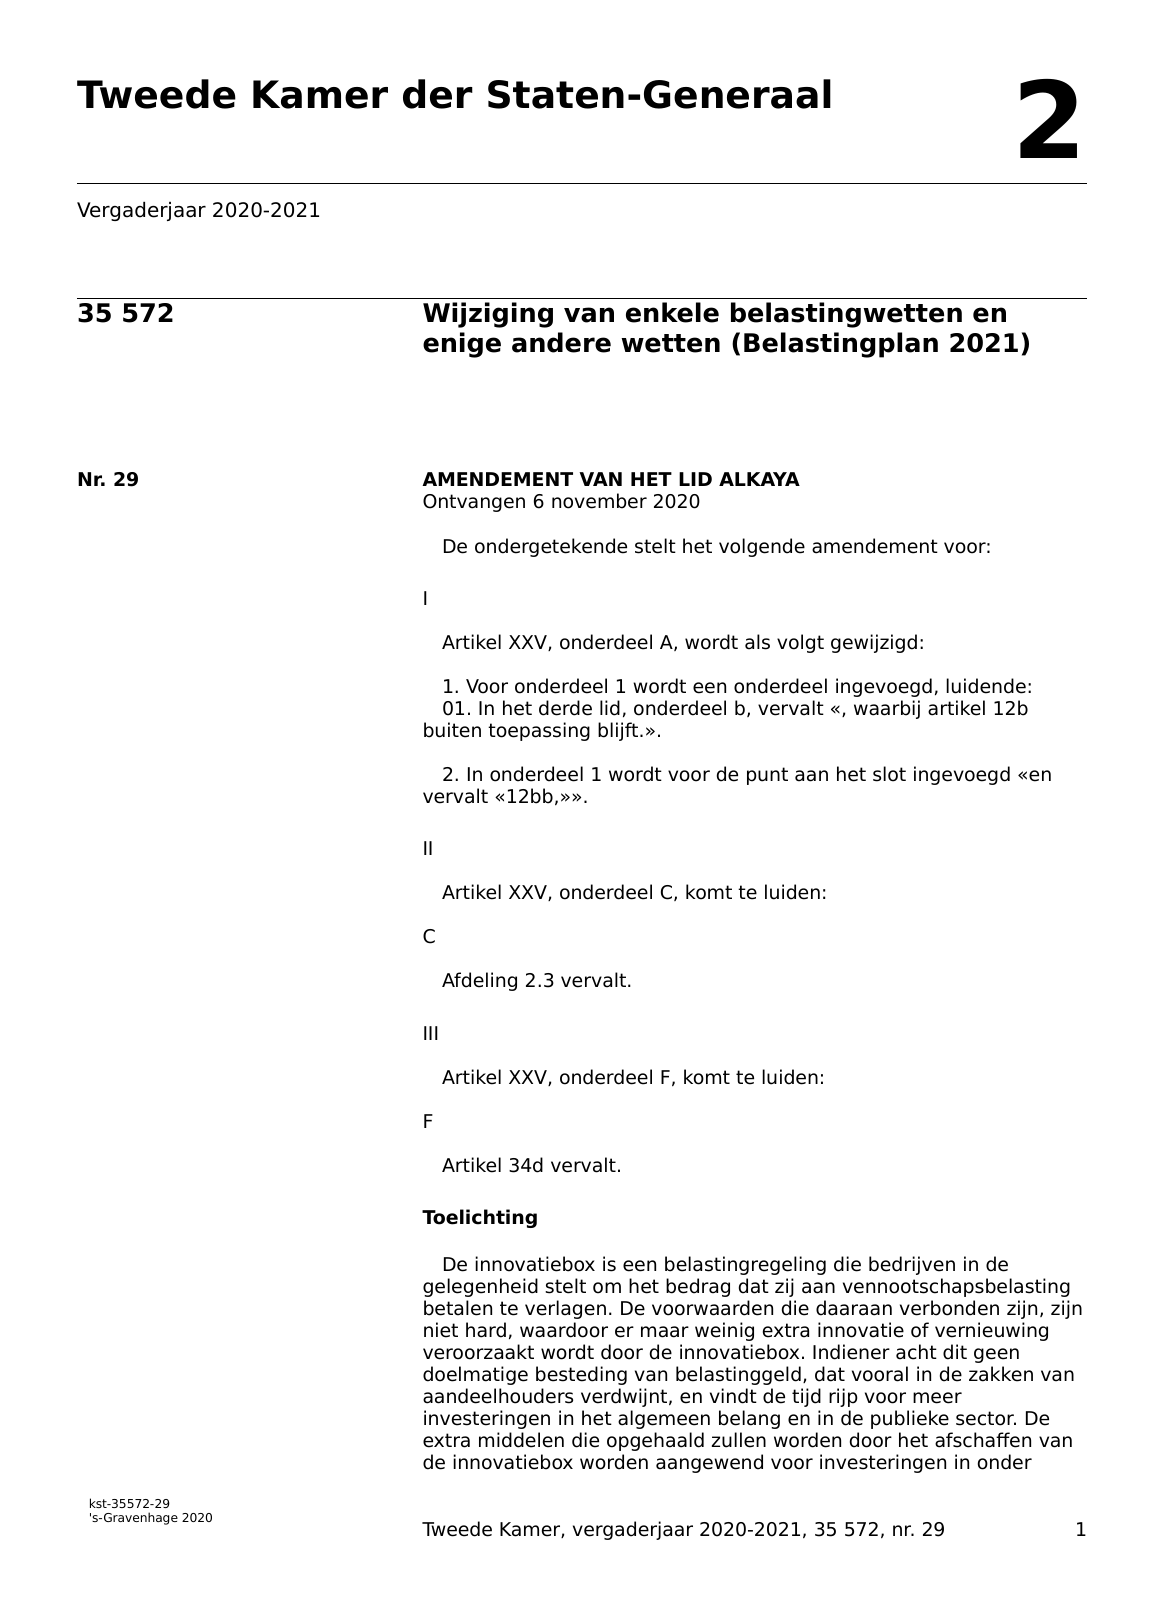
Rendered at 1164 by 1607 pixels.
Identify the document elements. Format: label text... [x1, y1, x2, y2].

text C [422, 926, 1087, 948]
table_header Tweede Kamer der Staten-Generaal [77, 59, 886, 183]
text De ondergetekende stelt het volgende amendement voor: [422, 536, 1087, 557]
text 2. In onderdeel 1 wordt voor de punt aan het slot ingevoegd «en vervalt «12bb,»». [422, 764, 1087, 808]
subtitle Nr. 29 AMENDEMENT VAN HET LID ALKAYA [77, 469, 1087, 491]
subtitle Toelichting [422, 1207, 1087, 1229]
text Afdeling 2.3 vervalt. [422, 970, 1087, 992]
text Artikel XXV, onderdeel A, wordt als volgt gewijzigd: [422, 632, 1087, 654]
subtitle I [422, 587, 1087, 609]
subtitle II [422, 838, 1087, 860]
text F [422, 1111, 1087, 1133]
text Artikel XXV, onderdeel C, komt te luiden: [422, 882, 1087, 904]
text Ontvangen 6 november 2020 [422, 491, 1087, 513]
text Artikel 34d vervalt. [422, 1155, 1087, 1177]
text De innovatiebox is een belastingregeling die bedrijven in de gelegenheid stelt om het bedrag dat zij aan vennootschapsbelasting betalen te verlagen. De voorwaarden die daaraan verbonden zijn, zijn niet hard, waardoor er maar weinig extra innovatie of vernieuwing veroorzaakt wordt door de innovatiebox. Indiener acht dit geen doelmatige besteding van belastinggeld, dat vooral in de zakken van aandeelhouders verdwijnt, en vindt de tijd rijp voor meer investeringen in het algemeen belang en in de publieke sector. De extra middelen die opgehaald zullen worden door het afschaffen van de innovatiebox worden aangewend voor investeringen in onder [422, 1254, 1087, 1474]
subtitle 35 572 Wijziging van enkele belastingwetten en enige andere wetten (Belastingplan 2021) [77, 299, 1087, 358]
table_header 2 [886, 59, 1087, 183]
subtitle III [422, 1022, 1087, 1044]
text kst-35572-29 [88, 1497, 323, 1511]
text 1. Voor onderdeel 1 wordt een onderdeel ingevoegd, luidende: [422, 676, 1087, 698]
text 's-Gravenhage 2020 [88, 1511, 323, 1525]
table_cell Vergaderjaar 2020-2021 [77, 184, 1087, 298]
text 01. In het derde lid, onderdeel b, vervalt «, waarbij artikel 12b buiten toepassing blijft.». [422, 698, 1087, 742]
text Artikel XXV, onderdeel F, komt te luiden: [422, 1067, 1087, 1088]
